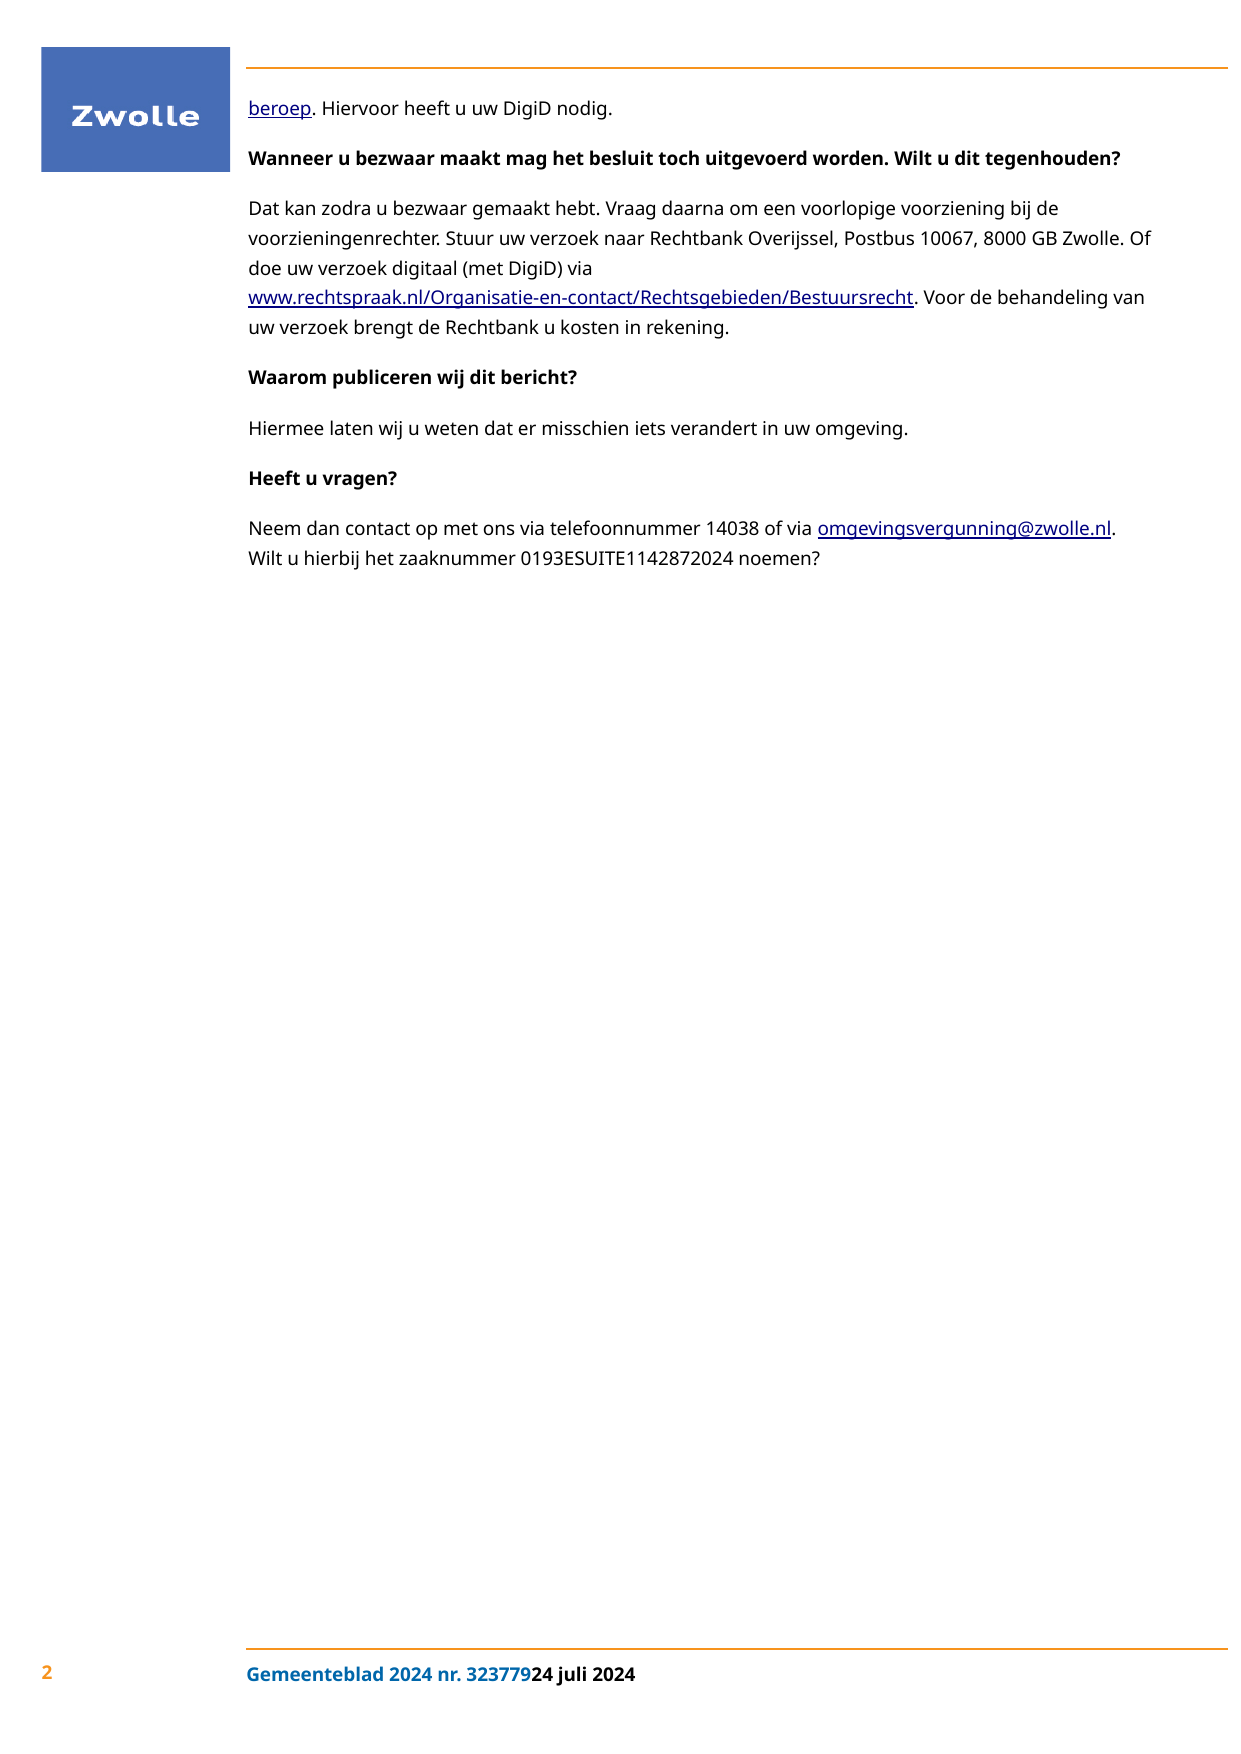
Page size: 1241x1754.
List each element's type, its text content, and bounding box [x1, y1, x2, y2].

text Hiermee laten wij u weten dat er misschien iets verandert in uw omgeving. [248, 415, 1152, 441]
text Heeft u vragen? [248, 465, 1152, 491]
text Dat kan zodra u bezwaar gemaakt hebt. Vraag daarna om een voorlopige voorziening bij de voorzieningenrechter. Stuur uw verzoek naar Rechtbank Overijssel, Postbus 10067, 8000 GB Zwolle. Of doe uw verzoek digitaal (met DigiD) via www.rechtspraak.nl/Organisatie-en-contact/Rechtsgebieden/Bestuursrecht. Voor de behandeling van uw verzoek brengt de Rechtbank u kosten in rekening. [248, 196, 1152, 340]
text Waarom publiceren wij dit bericht? [248, 364, 1152, 390]
picture [41, 47, 231, 172]
text Wanneer u bezwaar maakt mag het besluit toch uitgevoerd worden. Wilt u dit tegenhouden? [248, 145, 1152, 171]
text beroep. Hiervoor heeft u uw DigiD nodig. [248, 95, 1152, 121]
text Neem dan contact op met ons via telefoonnummer 14038 of via omgevingsvergunning@zwolle.nl. Wilt u hierbij het zaaknummer 0193ESUITE1142872024 noemen? [248, 516, 1152, 571]
